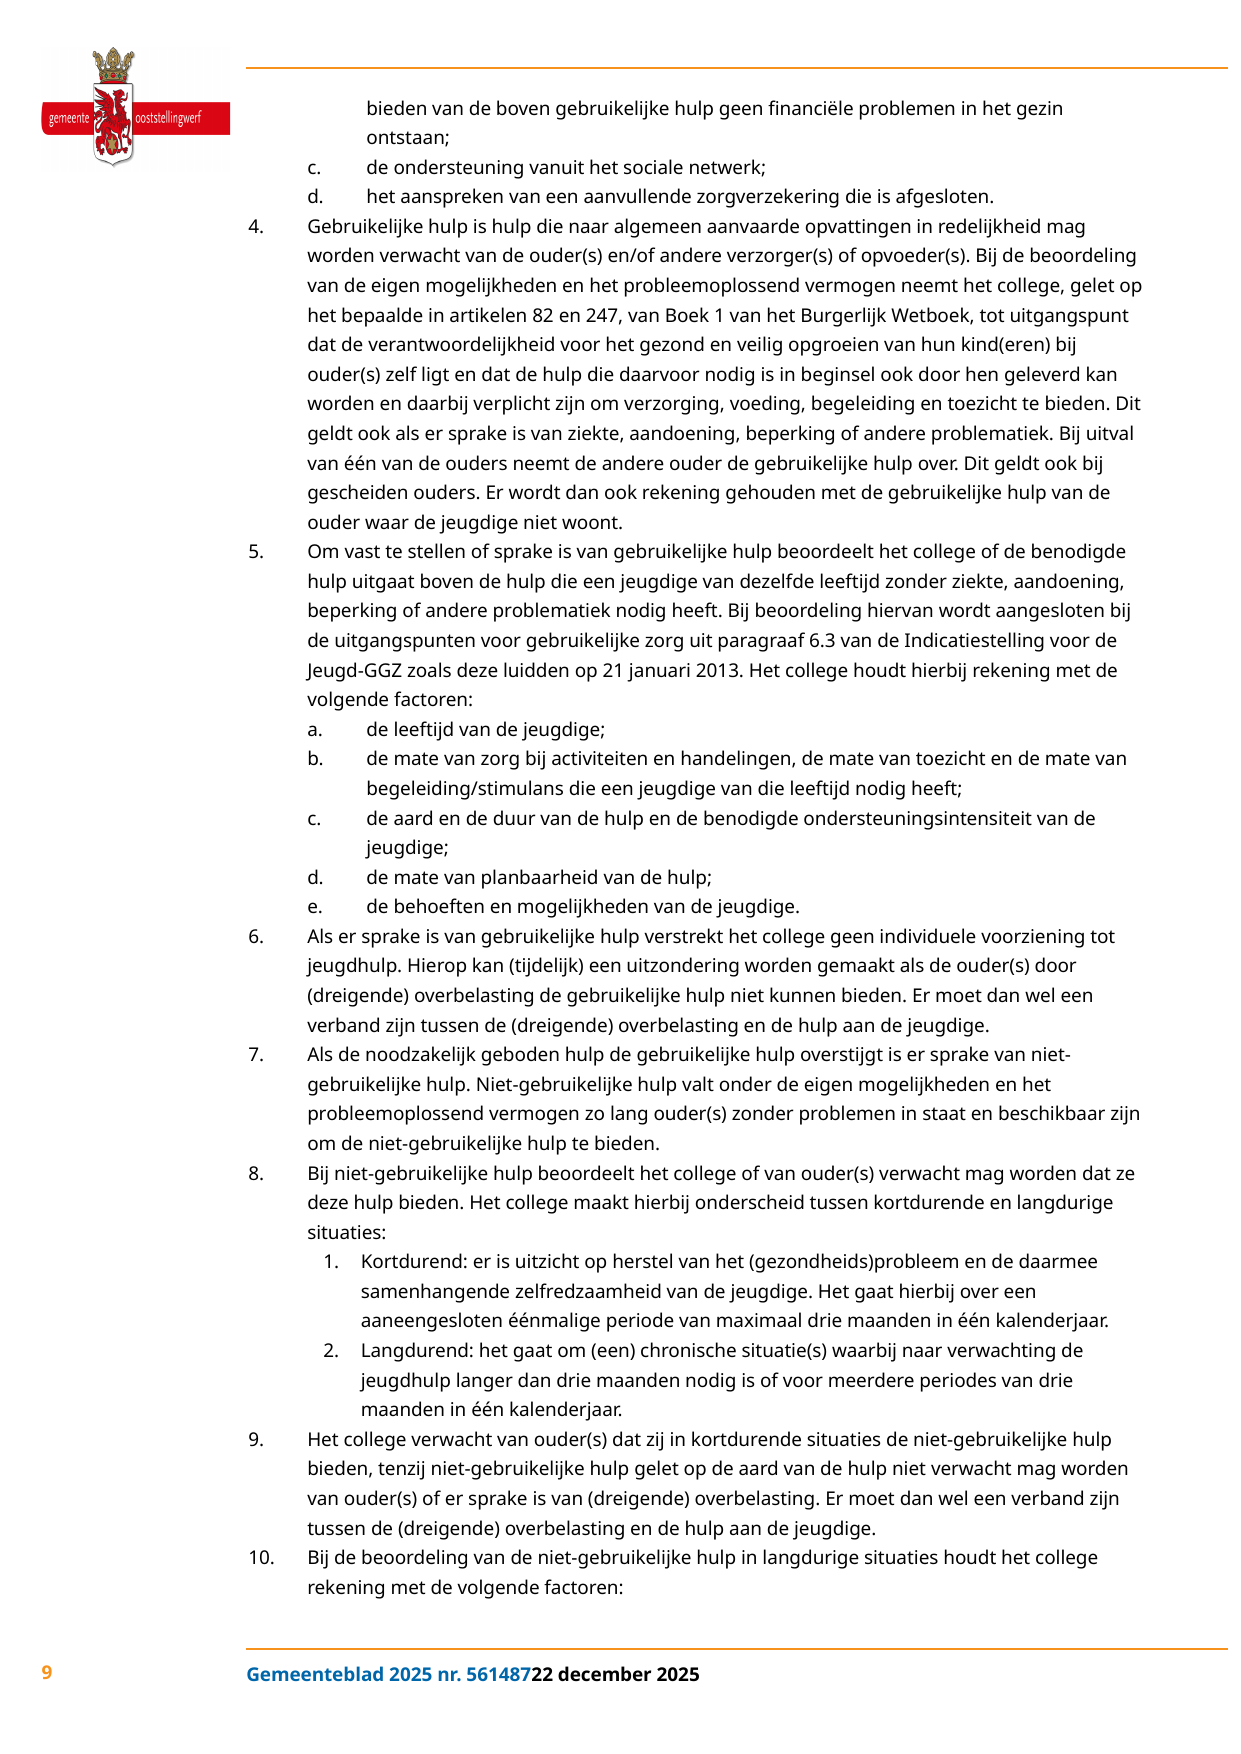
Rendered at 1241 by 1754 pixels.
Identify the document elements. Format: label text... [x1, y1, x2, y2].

list Om vast te stellen of sprake is van gebruikelijke hulp beoordeelt het college of de benodigde hulp uitgaat boven de hulp die een jeugdige van dezelfde leeftijd zonder ziekte, aandoening, beperking of andere problematiek nodig heeft. Bij beoordeling hiervan wordt aangesloten bij de uitgangspunten voor gebruikelijke zorg uit paragraaf 6.3 van de Indicatiestelling voor de Jeugd-GGZ zoals deze luidden op 21 januari 2013. Het college houdt hierbij rekening met de volgende factoren: [248, 538, 1152, 712]
picture [41, 47, 231, 172]
list de behoeften en mogelijkheden van de jeugdige. [307, 893, 1152, 919]
list Gebruikelijke hulp is hulp die naar algemeen aanvaarde opvattingen in redelijkheid mag worden verwacht van de ouder(s) en/of andere verzorger(s) of opvoeder(s). Bij de beoordeling van de eigen mogelijkheden en het probleemoplossend vermogen neemt het college, gelet op het bepaalde in artikelen 82 en 247, van Boek 1 van het Burgerlijk Wetboek, tot uitgangspunt dat de verantwoordelijkheid voor het gezond en veilig opgroeien van hun kind(eren) bij ouder(s) zelf ligt en dat de hulp die daarvoor nodig is in beginsel ook door hen geleverd kan worden en daarbij verplicht zijn om verzorging, voeding, begeleiding en toezicht te bieden. Dit geldt ook als er sprake is van ziekte, aandoening, beperking of andere problematiek. Bij uitval van één van de ouders neemt de andere ouder de gebruikelijke hulp over. Dit geldt ook bij gescheiden ouders. Er wordt dan ook rekening gehouden met de gebruikelijke hulp van de ouder waar de jeugdige niet woont. [248, 213, 1152, 535]
list de leeftijd van de jeugdige; [307, 716, 1152, 742]
list Het college verwacht van ouder(s) dat zij in kortdurende situaties de niet-gebruikelijke hulp bieden, tenzij niet-gebruikelijke hulp gelet op de aard van de hulp niet verwacht mag worden van ouder(s) of er sprake is van (dreigende) overbelasting. Er moet dan wel een verband zijn tussen de (dreigende) overbelasting en de hulp aan de jeugdige. [248, 1426, 1152, 1541]
list bieden van de boven gebruikelijke hulp geen financiële problemen in het gezin ontstaan; [307, 95, 1152, 150]
list Langdurend: het gaat om (een) chronische situatie(s) waarbij naar verwachting de jeugdhulp langer dan drie maanden nodig is of voor meerdere periodes van drie maanden in één kalenderjaar. [323, 1337, 1152, 1422]
list het aanspreken van een aanvullende zorgverzekering die is afgesloten. [307, 183, 1152, 209]
list de mate van planbaarheid van de hulp; [307, 864, 1152, 890]
list de ondersteuning vanuit het sociale netwerk; [307, 154, 1152, 180]
list de aard en de duur van de hulp en de benodigde ondersteuningsintensiteit van de jeugdige; [307, 805, 1152, 860]
list Kortdurend: er is uitzicht op herstel van het (gezondheids)probleem en de daarmee samenhangende zelfredzaamheid van de jeugdige. Het gaat hierbij over een aaneengesloten éénmalige periode van maximaal drie maanden in één kalenderjaar. [323, 1248, 1152, 1333]
list de mate van zorg bij activiteiten en handelingen, de mate van toezicht en de mate van begeleiding/stimulans die een jeugdige van die leeftijd nodig heeft; [307, 746, 1152, 801]
list Als de noodzakelijk geboden hulp de gebruikelijke hulp overstijgt is er sprake van niet-gebruikelijke hulp. Niet-gebruikelijke hulp valt onder de eigen mogelijkheden en het probleemoplossend vermogen zo lang ouder(s) zonder problemen in staat en beschikbaar zijn om de niet-gebruikelijke hulp te bieden. [248, 1041, 1152, 1156]
list Bij niet-gebruikelijke hulp beoordeelt het college of van ouder(s) verwacht mag worden dat ze deze hulp bieden. Het college maakt hierbij onderscheid tussen kortdurende en langdurige situaties: [248, 1160, 1152, 1245]
list Als er sprake is van gebruikelijke hulp verstrekt het college geen individuele voorziening tot jeugdhulp. Hierop kan (tijdelijk) een uitzondering worden gemaakt als de ouder(s) door (dreigende) overbelasting de gebruikelijke hulp niet kunnen bieden. Er moet dan wel een verband zijn tussen de (dreigende) overbelasting en de hulp aan de jeugdige. [248, 923, 1152, 1038]
list Bij de beoordeling van de niet-gebruikelijke hulp in langdurige situaties houdt het college rekening met de volgende factoren: [248, 1544, 1152, 1600]
